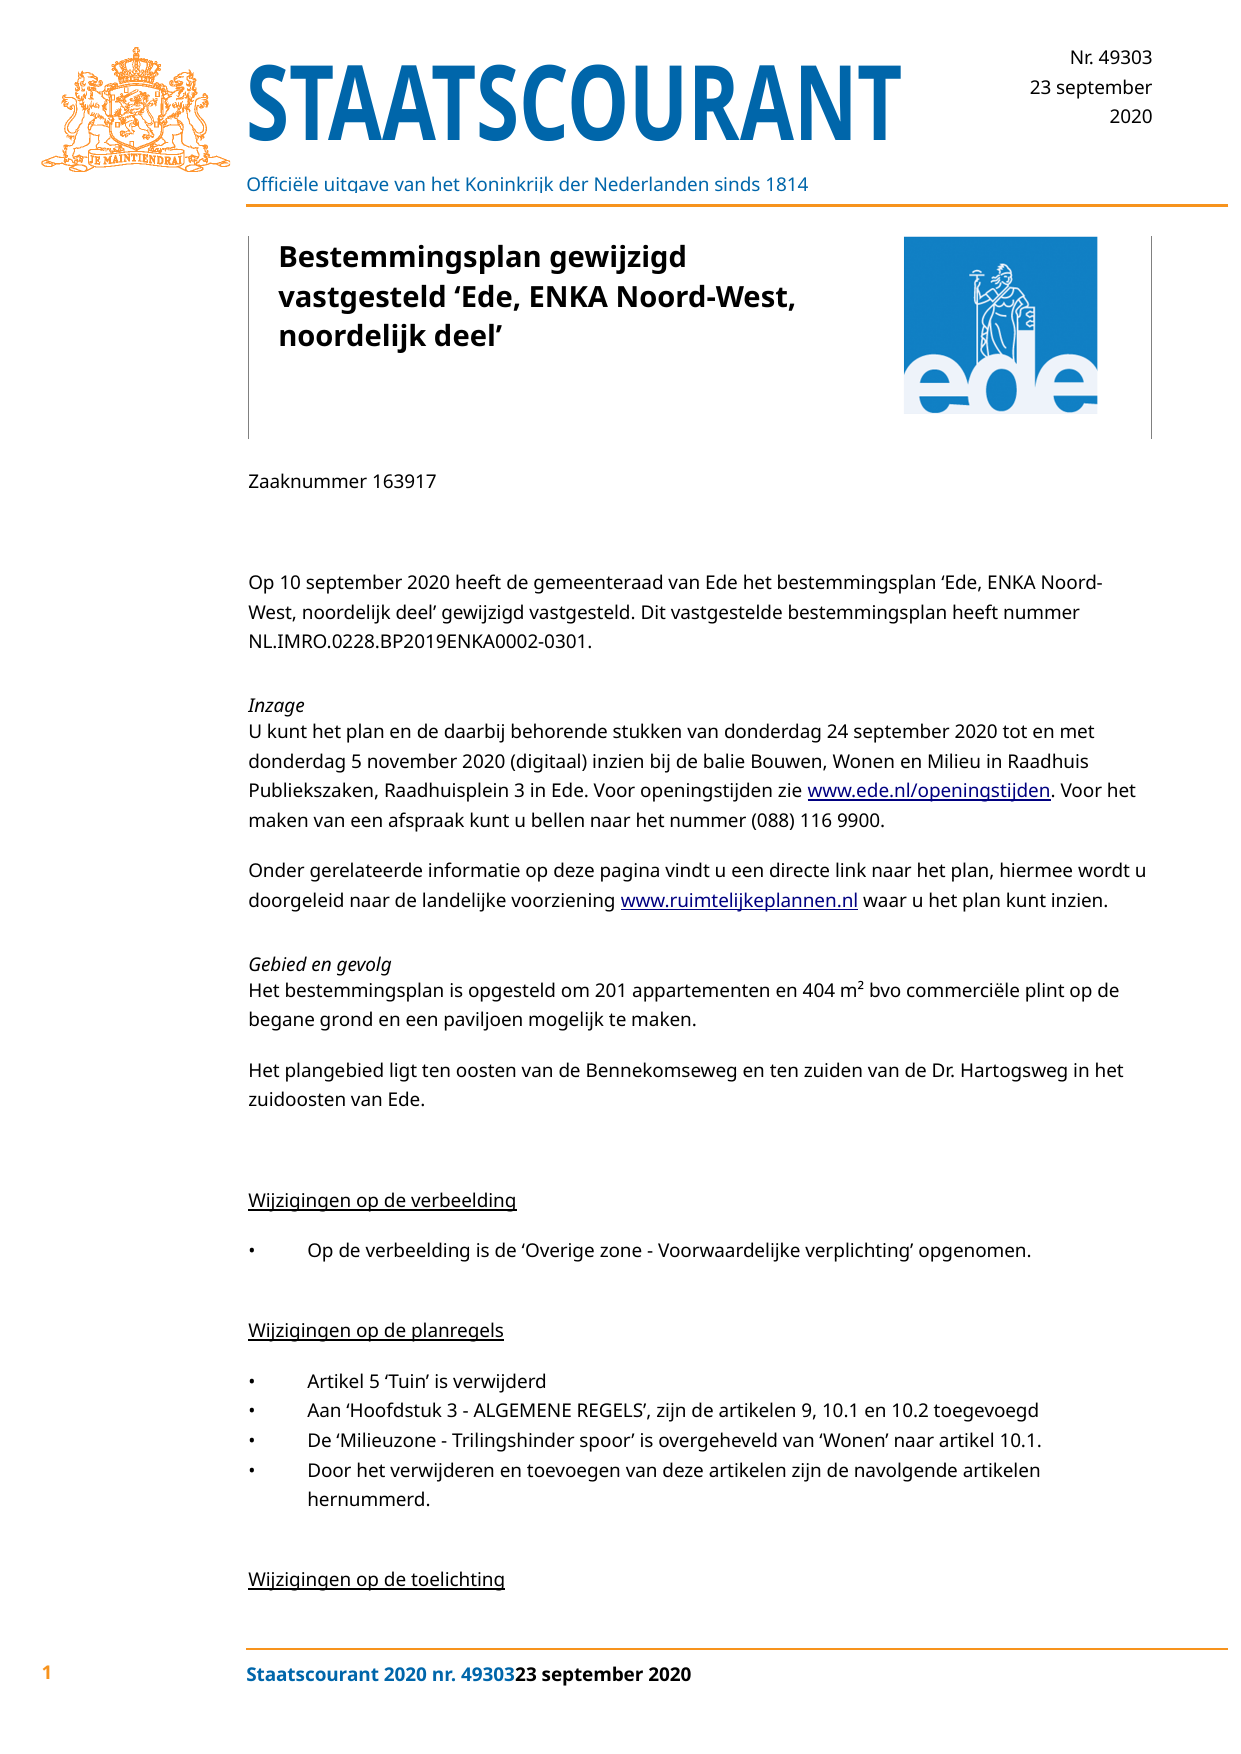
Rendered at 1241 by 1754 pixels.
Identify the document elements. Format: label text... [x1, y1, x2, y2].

picture [41, 47, 231, 172]
list Door het verwijderen en toevoegen van deze artikelen zijn de navolgende artikelen hernummerd. [248, 1457, 1152, 1512]
text Gebied en gevolg [248, 951, 1152, 977]
text Wijzigingen op de toelichting [248, 1566, 1152, 1592]
picture [903, 236, 1098, 414]
text Wijzigingen op de verbeelding [248, 1187, 1152, 1213]
table_header [850, 236, 903, 413]
text Op 10 september 2020 heeft de gemeenteraad van Ede het bestemmingsplan ‘Ede, ENKA Noord-West, noordelijk deel’ gewijzigd vastgesteld. Dit vastgestelde bestemmingsplan heeft nummer NL.IMRO.0228.BP2019ENKA0002-0301. [248, 569, 1152, 654]
text Inzage [248, 693, 1152, 718]
table_header [850, 414, 1151, 439]
list De ‘Milieuzone - Trilingshinder spoor’ is overgeheveld van ‘Wonen’ naar artikel 10.1. [248, 1427, 1152, 1453]
text Onder gerelateerde informatie op deze pagina vindt u een directe link naar het plan, hiermee wordt u doorgeleid naar de landelijke voorziening www.ruimtelijkeplannen.nl waar u het plan kunt inzien. [248, 857, 1152, 913]
list Op de verbeelding is de ‘Overige zone - Voorwaardelijke verplichting’ opgenomen. [248, 1238, 1152, 1263]
text U kunt het plan en de daarbij behorende stukken van donderdag 24 september 2020 tot en met donderdag 5 november 2020 (digitaal) inzien bij de balie Bouwen, Wonen en Milieu in Raadhuis Publiekszaken, Raadhuisplein 3 in Ede. Voor openingstijden zie www.ede.nl/openingstijden. Voor het maken van een afspraak kunt u bellen naar het nummer (088) 116 9900. [248, 718, 1152, 833]
text Zaaknummer 163917 [248, 469, 1152, 494]
text Wijzigingen op de planregels [248, 1318, 1152, 1343]
table_header Bestemmingsplan gewijzigd vastgesteld ‘Ede, ENKA Noord-West, noordelijk deel’ [249, 236, 850, 439]
list Artikel 5 ‘Tuin’ is verwijderd [248, 1368, 1152, 1394]
list Aan ‘Hoofdstuk 3 - ALGEMENE REGELS’, zijn de artikelen 9, 10.1 en 10.2 toegevoegd [248, 1398, 1152, 1423]
table_header [1098, 236, 1151, 413]
text Het bestemmingsplan is opgesteld om 201 appartementen en 404 m² bvo commerciële plint op de begane grond en een paviljoen mogelijk te maken. [248, 977, 1152, 1032]
text Het plangebied ligt ten oosten van de Bennekomseweg en ten zuiden van de Dr. Hartogsweg in het zuidoosten van Ede. [248, 1057, 1152, 1112]
